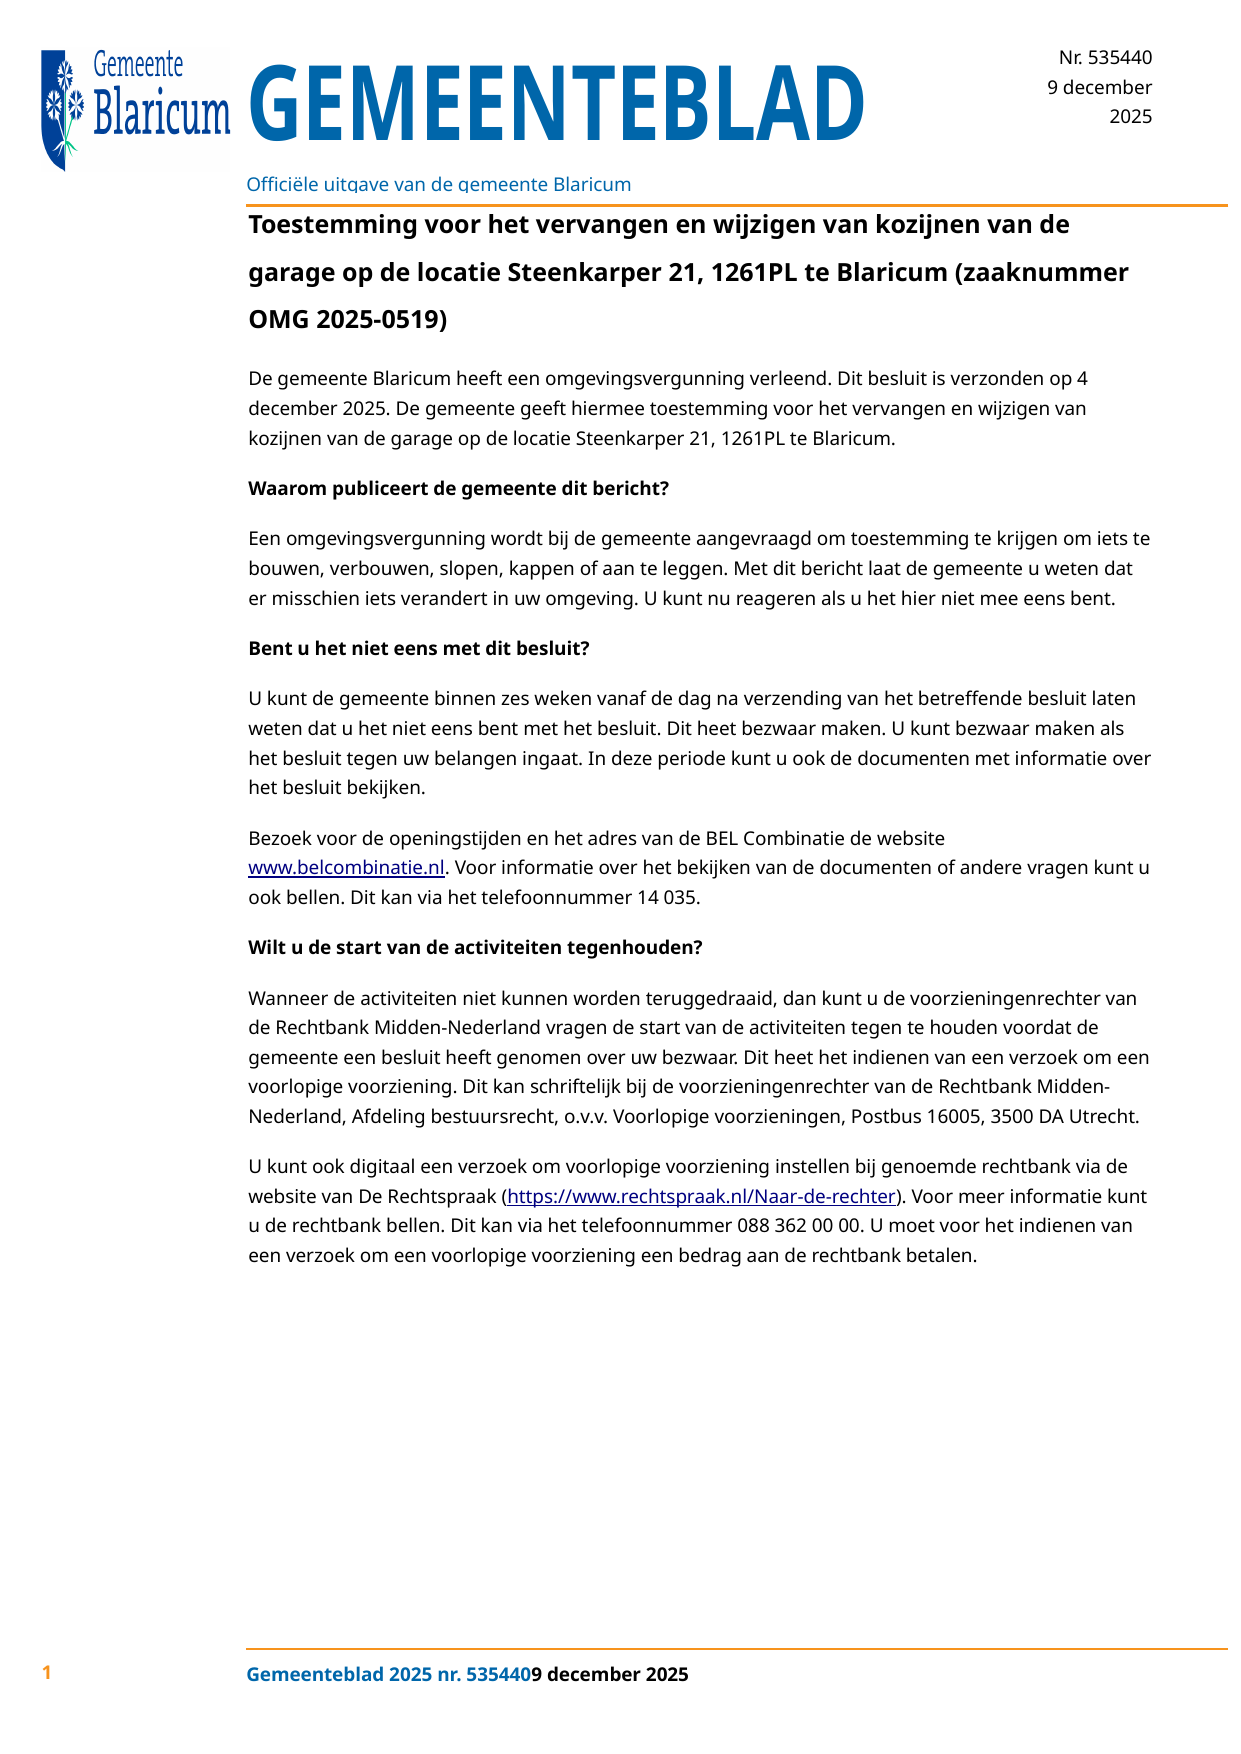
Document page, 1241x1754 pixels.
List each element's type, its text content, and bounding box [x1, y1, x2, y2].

text Wanneer de activiteiten niet kunnen worden teruggedraaid, dan kunt u de voorzieningenrechter van de Rechtbank Midden-Nederland vragen de start van de activiteiten tegen te houden voordat de gemeente een besluit heeft genomen over uw bezwaar. Dit heet het indienen van een verzoek om een voorlopige voorziening. Dit kan schriftelijk bij de voorzieningenrechter van de Rechtbank Midden-Nederland, Afdeling bestuursrecht, o.v.v. Voorlopige voorzieningen, Postbus 16005, 3500 DA Utrecht. [248, 985, 1152, 1129]
picture [41, 47, 231, 172]
text Wilt u de start van de activiteiten tegenhouden? [248, 934, 1152, 960]
text U kunt ook digitaal een verzoek om voorlopige voorziening instellen bij genoemde rechtbank via de website van De Rechtspraak (https://www.rechtspraak.nl/Naar-de-rechter). Voor meer informatie kunt u de rechtbank bellen. Dit kan via het telefoonnummer 088 362 00 00. U moet voor het indienen van een verzoek om een voorlopige voorziening een bedrag aan de rechtbank betalen. [248, 1153, 1152, 1268]
text Een omgevingsvergunning wordt bij de gemeente aangevraagd om toestemming te krijgen om iets te bouwen, verbouwen, slopen, kappen of aan te leggen. Met dit bericht laat de gemeente u weten dat er misschien iets verandert in uw omgeving. U kunt nu reageren als u het hier niet mee eens bent. [248, 526, 1152, 610]
text De gemeente Blaricum heeft een omgevingsvergunning verleend. Dit besluit is verzonden op 4 december 2025. De gemeente geeft hiermee toestemming voor het vervangen en wijzigen van kozijnen van de garage op de locatie Steenkarper 21, 1261PL te Blaricum. [248, 366, 1152, 450]
text Waarom publiceert de gemeente dit bericht? [248, 475, 1152, 501]
text U kunt de gemeente binnen zes weken vanaf de dag na verzending van het betreffende besluit laten weten dat u het niet eens bent met het besluit. Dit heet bezwaar maken. U kunt bezwaar maken als het besluit tegen uw belangen ingaat. In deze periode kunt u ook de documenten met informatie over het besluit bekijken. [248, 686, 1152, 800]
text Toestemming voor het vervangen en wijzigen van kozijnen van de garage op de locatie Steenkarper 21, 1261PL te Blaricum (zaaknummer OMG 2025-0519) [248, 207, 1152, 336]
text Bent u het niet eens met dit besluit? [248, 635, 1152, 661]
text Bezoek voor de openingstijden en het adres van de BEL Combinatie de website www.belcombinatie.nl. Voor informatie over het bekijken van de documenten of andere vragen kunt u ook bellen. Dit kan via het telefoonnummer 14 035. [248, 825, 1152, 909]
